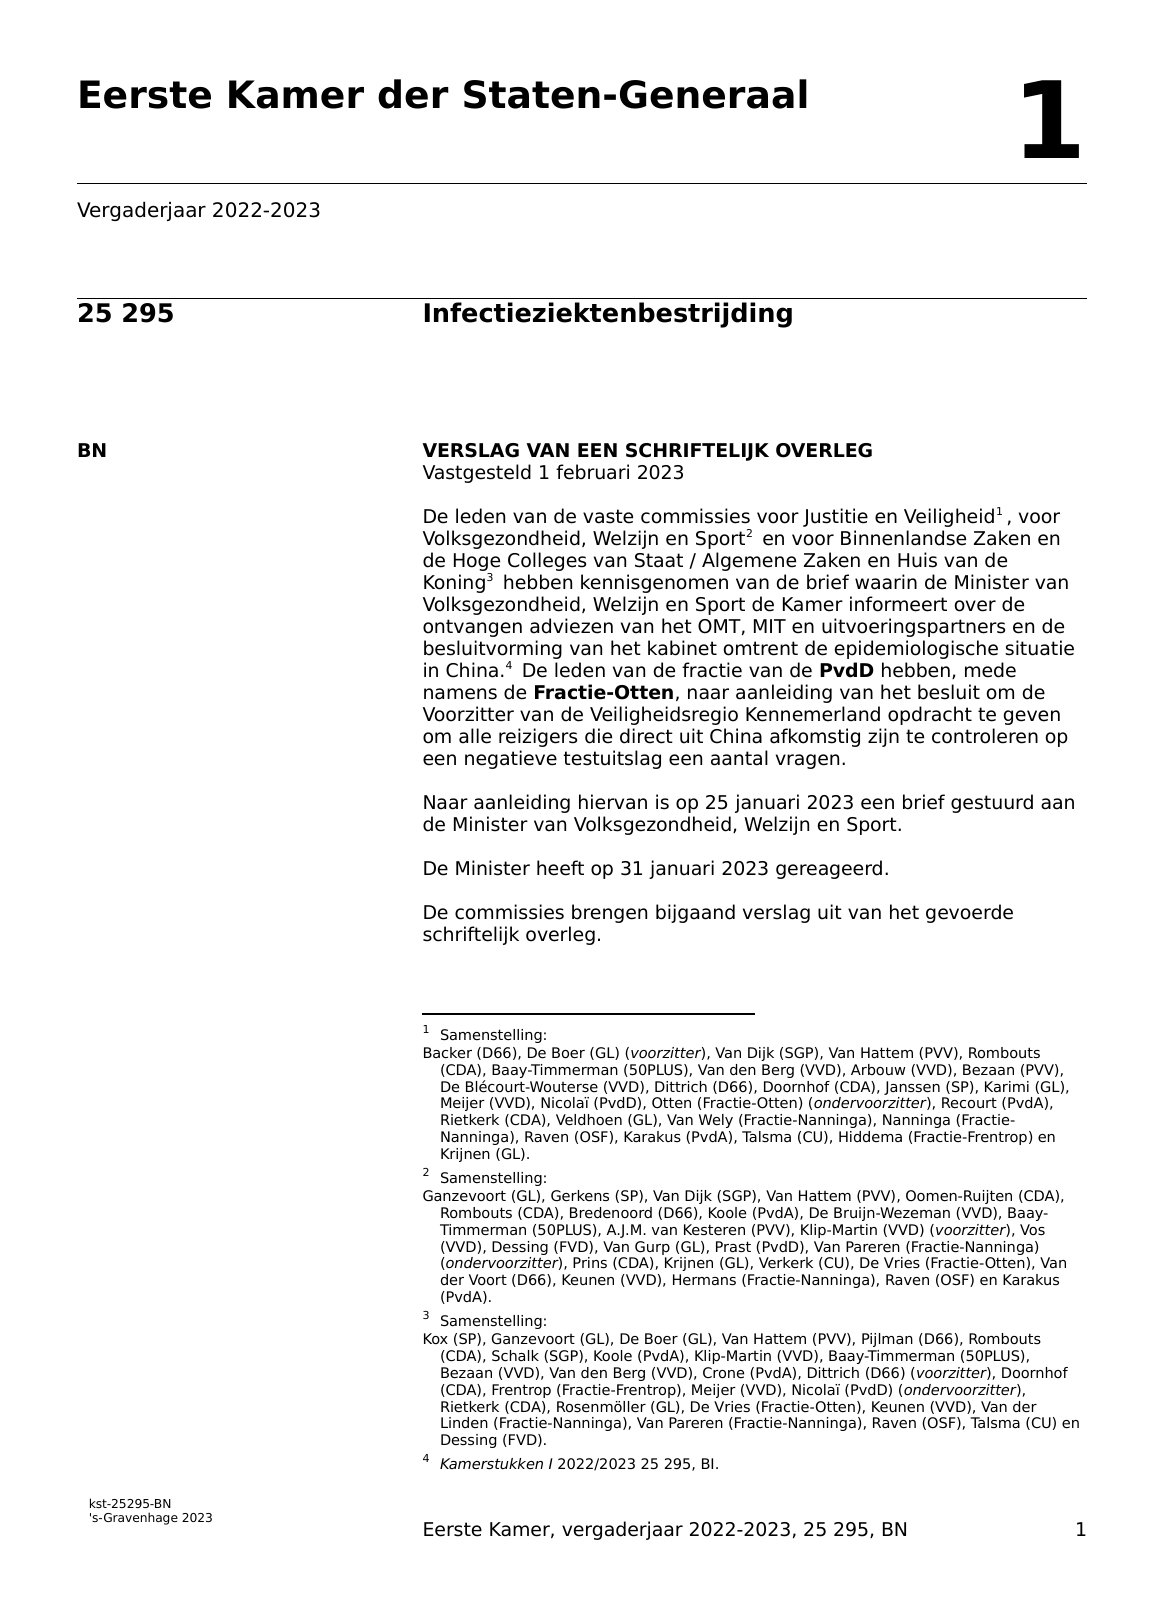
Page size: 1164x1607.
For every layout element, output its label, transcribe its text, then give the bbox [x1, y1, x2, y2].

text Samenstelling: [422, 1166, 1087, 1188]
table_cell Vergaderjaar 2022-2023 [77, 184, 1087, 298]
text 's-Gravenhage 2023 [88, 1511, 323, 1525]
table_header 1 [886, 59, 1087, 183]
text Ganzevoort (GL), Gerkens (SP), Van Dijk (SGP), Van Hattem (PVV), Oomen-Ruijten (CDA), Rombouts (CDA), Bredenoord (D66), Koole (PvdA), De Bruijn-Wezeman (VVD), Baay-Timmerman (50PLUS), A.J.M. van Kesteren (PVV), Klip-Martin (VVD) (voorzitter), Vos (VVD), Dessing (FVD), Van Gurp (GL), Prast (PvdD), Van Pareren (Fractie-Nanninga) (ondervoorzitter), Prins (CDA), Krijnen (GL), Verkerk (CU), De Vries (Fractie-Otten), Van der Voort (D66), Keunen (VVD), Hermans (Fractie-Nanninga), Raven (OSF) en Karakus (PvdA). [422, 1188, 1087, 1306]
text Kamerstukken I 2022/2023 25 295, BI. [422, 1452, 1087, 1474]
text Samenstelling: [422, 1309, 1087, 1331]
text Naar aanleiding hiervan is op 25 januari 2023 een brief gestuurd aan de Minister van Volksgezondheid, Welzijn en Sport. [422, 792, 1087, 836]
text Samenstelling: [422, 1023, 1087, 1045]
text Vastgesteld 1 februari 2023 [422, 462, 1087, 484]
text Backer (D66), De Boer (GL) (voorzitter), Van Dijk (SGP), Van Hattem (PVV), Rombouts (CDA), Baay-Timmerman (50PLUS), Van den Berg (VVD), Arbouw (VVD), Bezaan (PVV), De Blécourt-Wouterse (VVD), Dittrich (D66), Doornhof (CDA), Janssen (SP), Karimi (GL), Meijer (VVD), Nicolaï (PvdD), Otten (Fractie-Otten) (ondervoorzitter), Recourt (PvdA), Rietkerk (CDA), Veldhoen (GL), Van Wely (Fractie-Nanninga), Nanninga (Fractie-Nanninga), Raven (OSF), Karakus (PvdA), Talsma (CU), Hiddema (Fractie-Frentrop) en Krijnen (GL). [422, 1045, 1087, 1163]
text Kox (SP), Ganzevoort (GL), De Boer (GL), Van Hattem (PVV), Pijlman (D66), Rombouts (CDA), Schalk (SGP), Koole (PvdA), Klip-Martin (VVD), Baay-Timmerman (50PLUS), Bezaan (VVD), Van den Berg (VVD), Crone (PvdA), Dittrich (D66) (voorzitter), Doornhof (CDA), Frentrop (Fractie-Frentrop), Meijer (VVD), Nicolaï (PvdD) (ondervoorzitter), Rietkerk (CDA), Rosenmöller (GL), De Vries (Fractie-Otten), Keunen (VVD), Van der Linden (Fractie-Nanninga), Van Pareren (Fractie-Nanninga), Raven (OSF), Talsma (CU) en Dessing (FVD). [422, 1331, 1087, 1449]
subtitle 25 295 Infectieziektenbestrijding [77, 299, 1087, 329]
text De leden van de vaste commissies voor Justitie en Veiligheid, voor Volksgezondheid, Welzijn en Sport en voor Binnenlandse Zaken en de Hoge Colleges van Staat / Algemene Zaken en Huis van de Koning hebben kennisgenomen van de brief waarin de Minister van Volksgezondheid, Welzijn en Sport de Kamer informeert over de ontvangen adviezen van het OMT, MIT en uitvoeringspartners en de besluitvorming van het kabinet omtrent de epidemiologische situatie in China. De leden van de fractie van de PvdD hebben, mede namens de Fractie-Otten, naar aanleiding van het besluit om de Voorzitter van de Veiligheidsregio Kennemerland opdracht te geven om alle reizigers die direct uit China afkomstig zijn te controleren op een negatieve testuitslag een aantal vragen. [422, 506, 1087, 769]
text De Minister heeft op 31 januari 2023 gereageerd. [422, 858, 1087, 880]
subtitle BN VERSLAG VAN EEN SCHRIFTELIJK OVERLEG [77, 440, 1087, 462]
table_header Eerste Kamer der Staten-Generaal [77, 59, 886, 183]
text De commissies brengen bijgaand verslag uit van het gevoerde schriftelijk overleg. [422, 902, 1087, 946]
text kst-25295-BN [88, 1497, 323, 1511]
